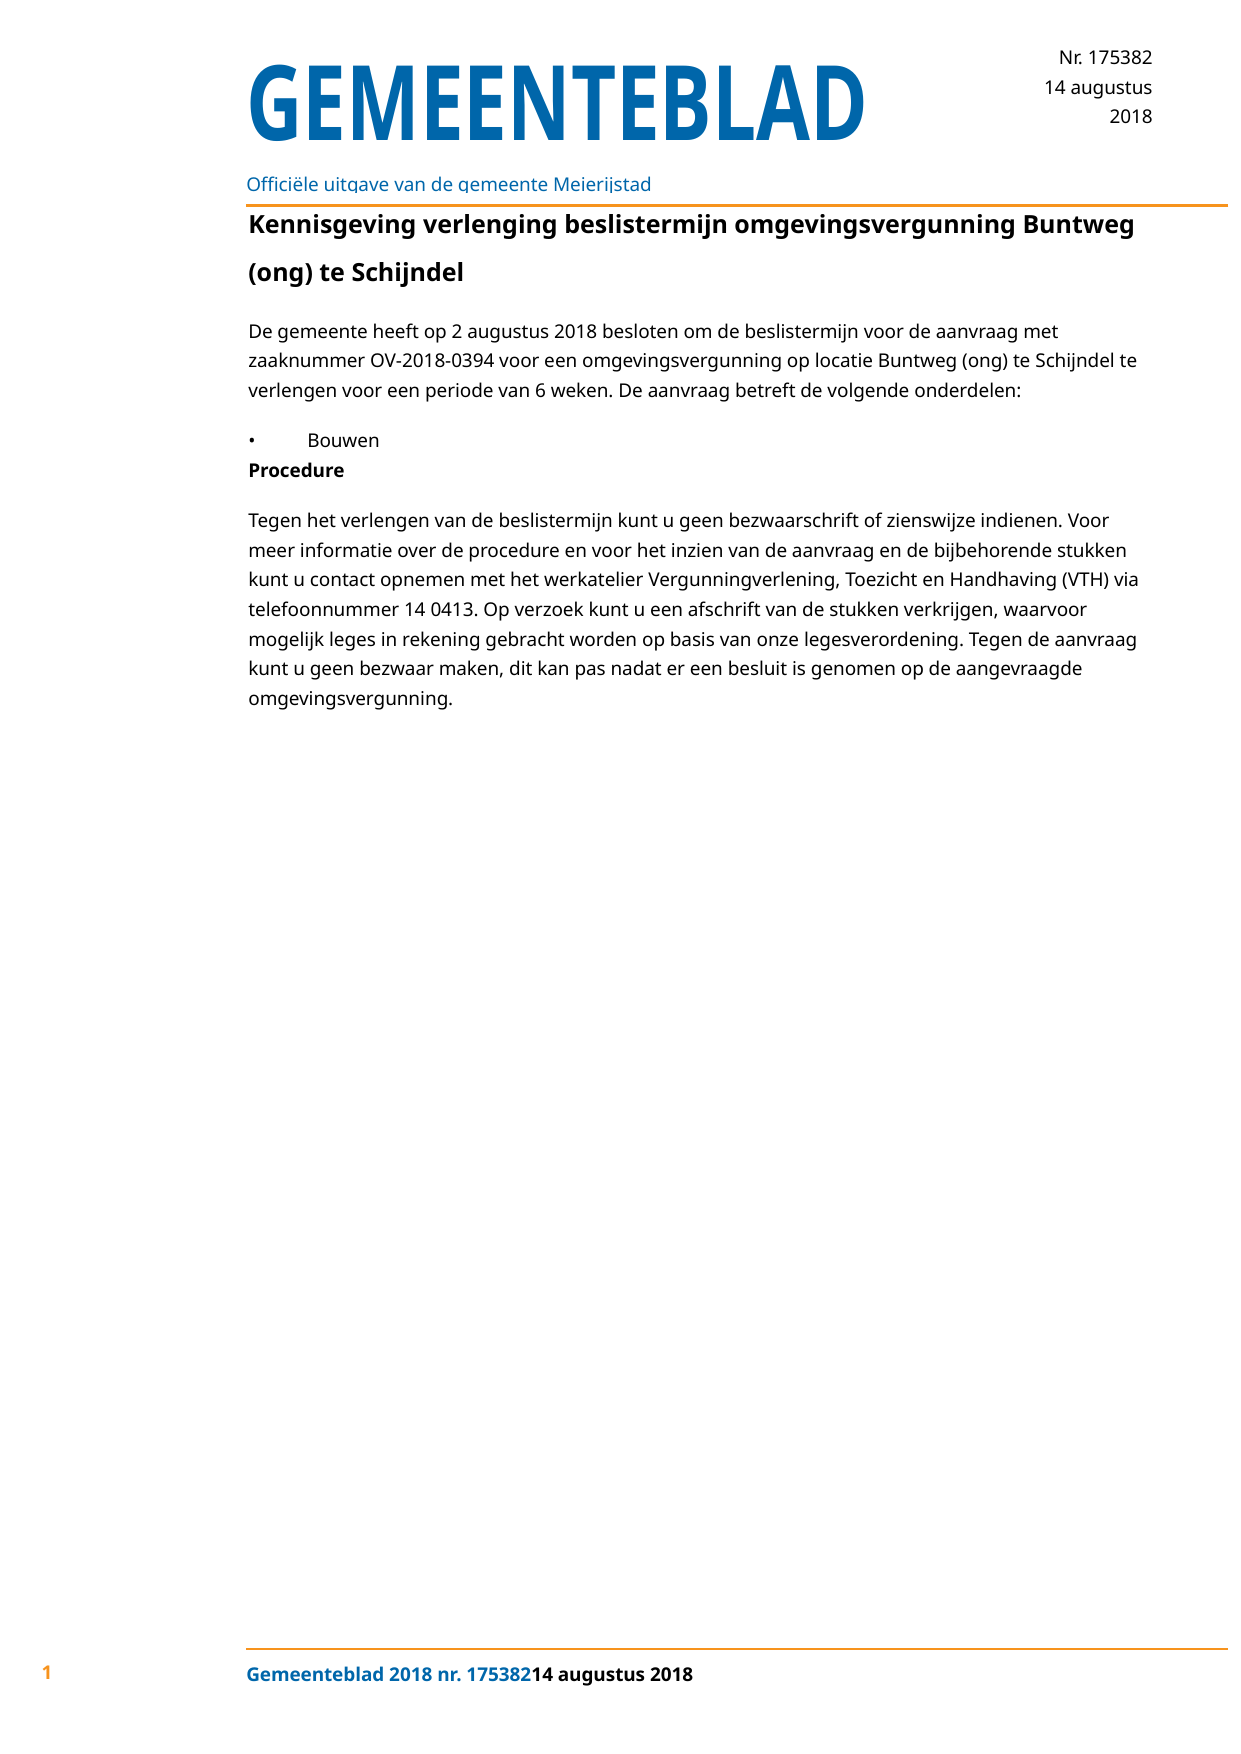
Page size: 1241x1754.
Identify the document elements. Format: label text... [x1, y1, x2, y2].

text Procedure [248, 457, 1152, 483]
list Bouwen [248, 427, 1152, 453]
text Tegen het verlengen van de beslistermijn kunt u geen bezwaarschrift of zienswijze indienen. Voor meer informatie over de procedure en voor het inzien van de aanvraag en de bijbehorende stukken kunt u contact opnemen met het werkatelier Vergunningverlening, Toezicht en Handhaving (VTH) via telefoonnummer 14 0413. Op verzoek kunt u een afschrift van de stukken verkrijgen, waarvoor mogelijk leges in rekening gebracht worden op basis van onze legesverordening. Tegen de aanvraag kunt u geen bezwaar maken, dit kan pas nadat er een besluit is genomen op de aangevraagde omgevingsvergunning. [248, 507, 1152, 711]
text Kennisgeving verlenging beslistermijn omgevingsvergunning Buntweg (ong) te Schijndel [248, 207, 1152, 288]
text De gemeente heeft op 2 augustus 2018 besloten om de beslistermijn voor de aanvraag met zaaknummer OV-2018-0394 voor een omgevingsvergunning op locatie Buntweg (ong) te Schijndel te verlengen voor een periode van 6 weken. De aanvraag betreft de volgende onderdelen: [248, 318, 1152, 403]
picture [41, 47, 231, 172]
